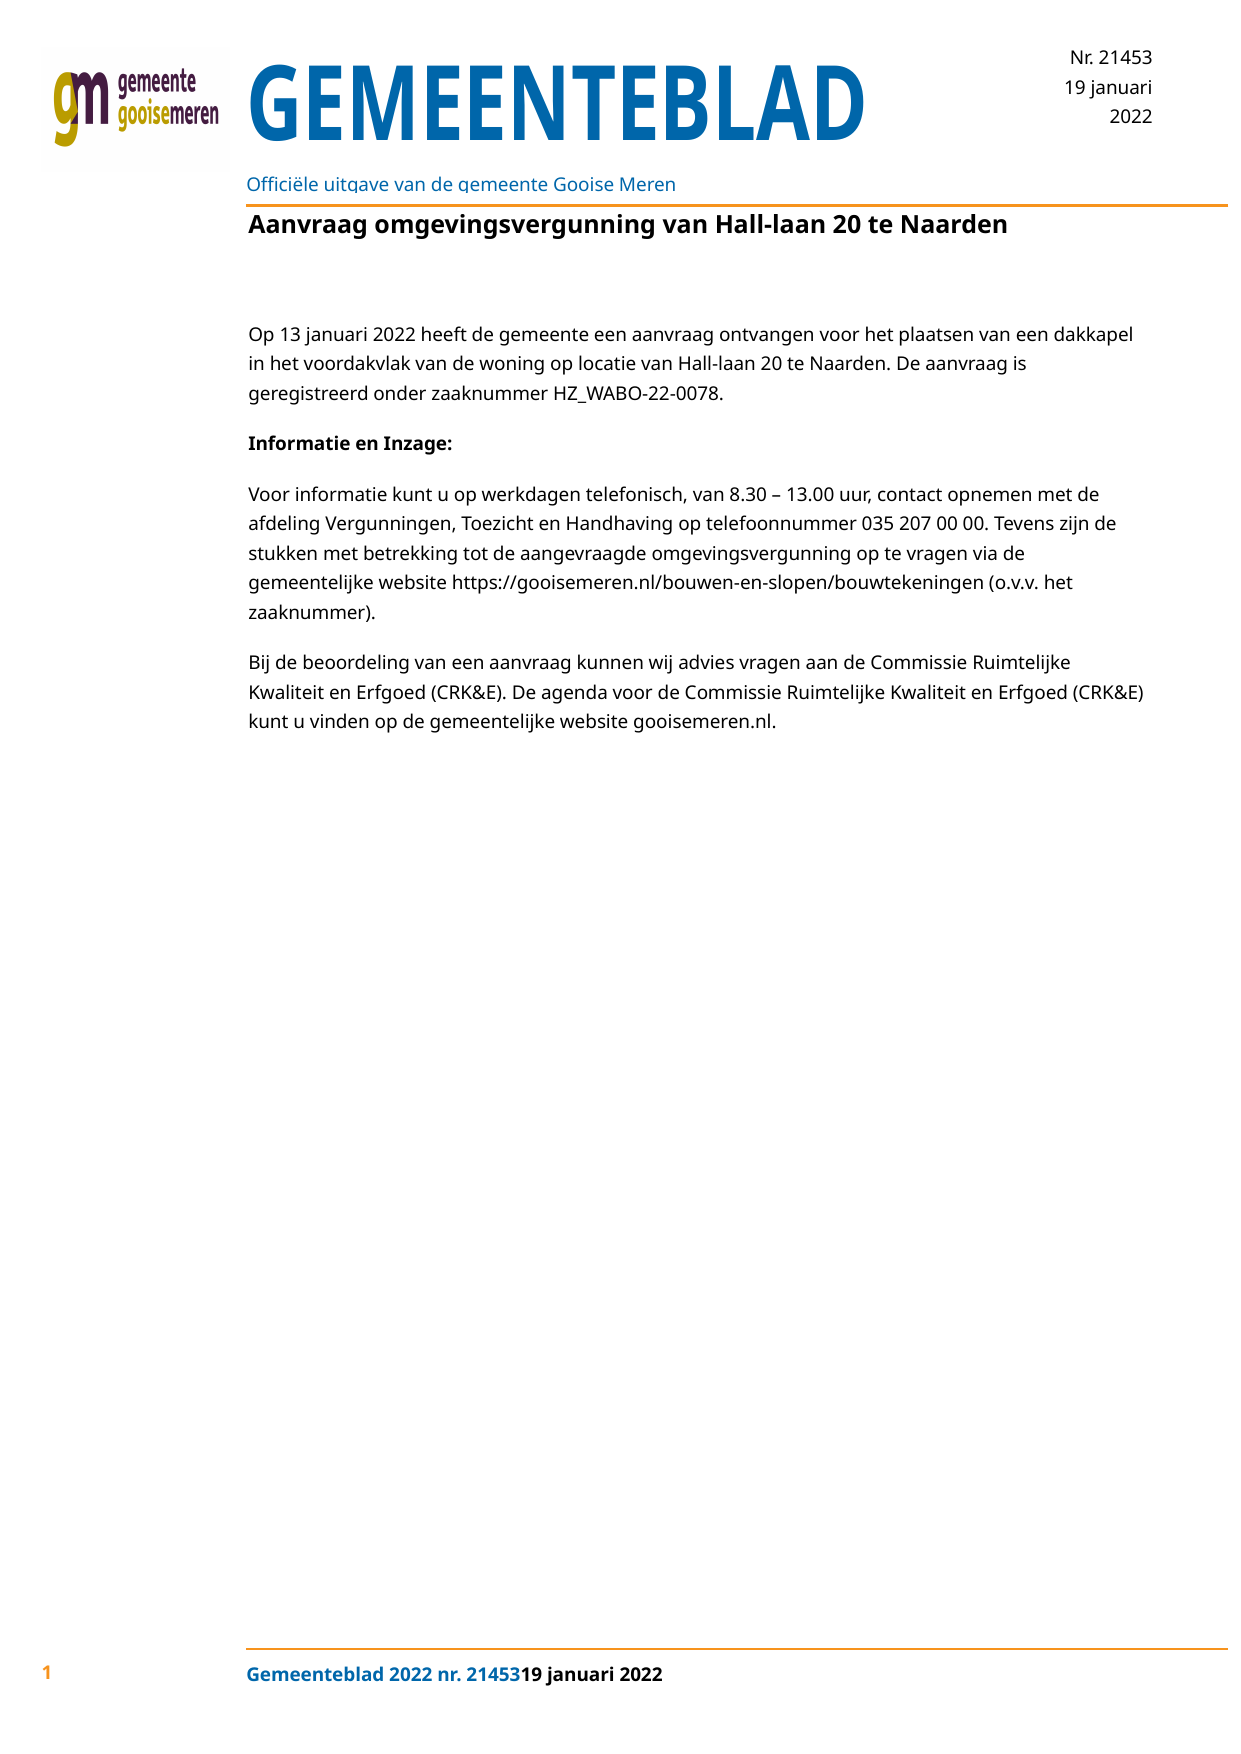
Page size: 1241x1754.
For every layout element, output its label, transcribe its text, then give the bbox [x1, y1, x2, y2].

text Informatie en Inzage: [248, 430, 1152, 456]
text Aanvraag omgevingsvergunning van Hall-laan 20 te Naarden [248, 207, 1152, 241]
text Voor informatie kunt u op werkdagen telefonisch, van 8.30 – 13.00 uur, contact opnemen met de afdeling Vergunningen, Toezicht en Handhaving op telefoonnummer 035 207 00 00. Tevens zijn de stukken met betrekking tot de aangevraagde omgevingsvergunning op te vragen via de gemeentelijke website https://gooisemeren.nl/bouwen-en-slopen/bouwtekeningen (o.v.v. het zaaknummer). [248, 481, 1152, 625]
picture [41, 47, 231, 172]
text Bij de beoordeling van een aanvraag kunnen wij advies vragen aan de Commissie Ruimtelijke Kwaliteit en Erfgoed (CRK&E). De agenda voor de Commissie Ruimtelijke Kwaliteit en Erfgoed (CRK&E) kunt u vinden op de gemeentelijke website gooisemeren.nl. [248, 649, 1152, 734]
text Op 13 januari 2022 heeft de gemeente een aanvraag ontvangen voor het plaatsen van een dakkapel in het voordakvlak van de woning op locatie van Hall-laan 20 te Naarden. De aanvraag is geregistreerd onder zaaknummer HZ_WABO-22-0078. [248, 321, 1152, 406]
